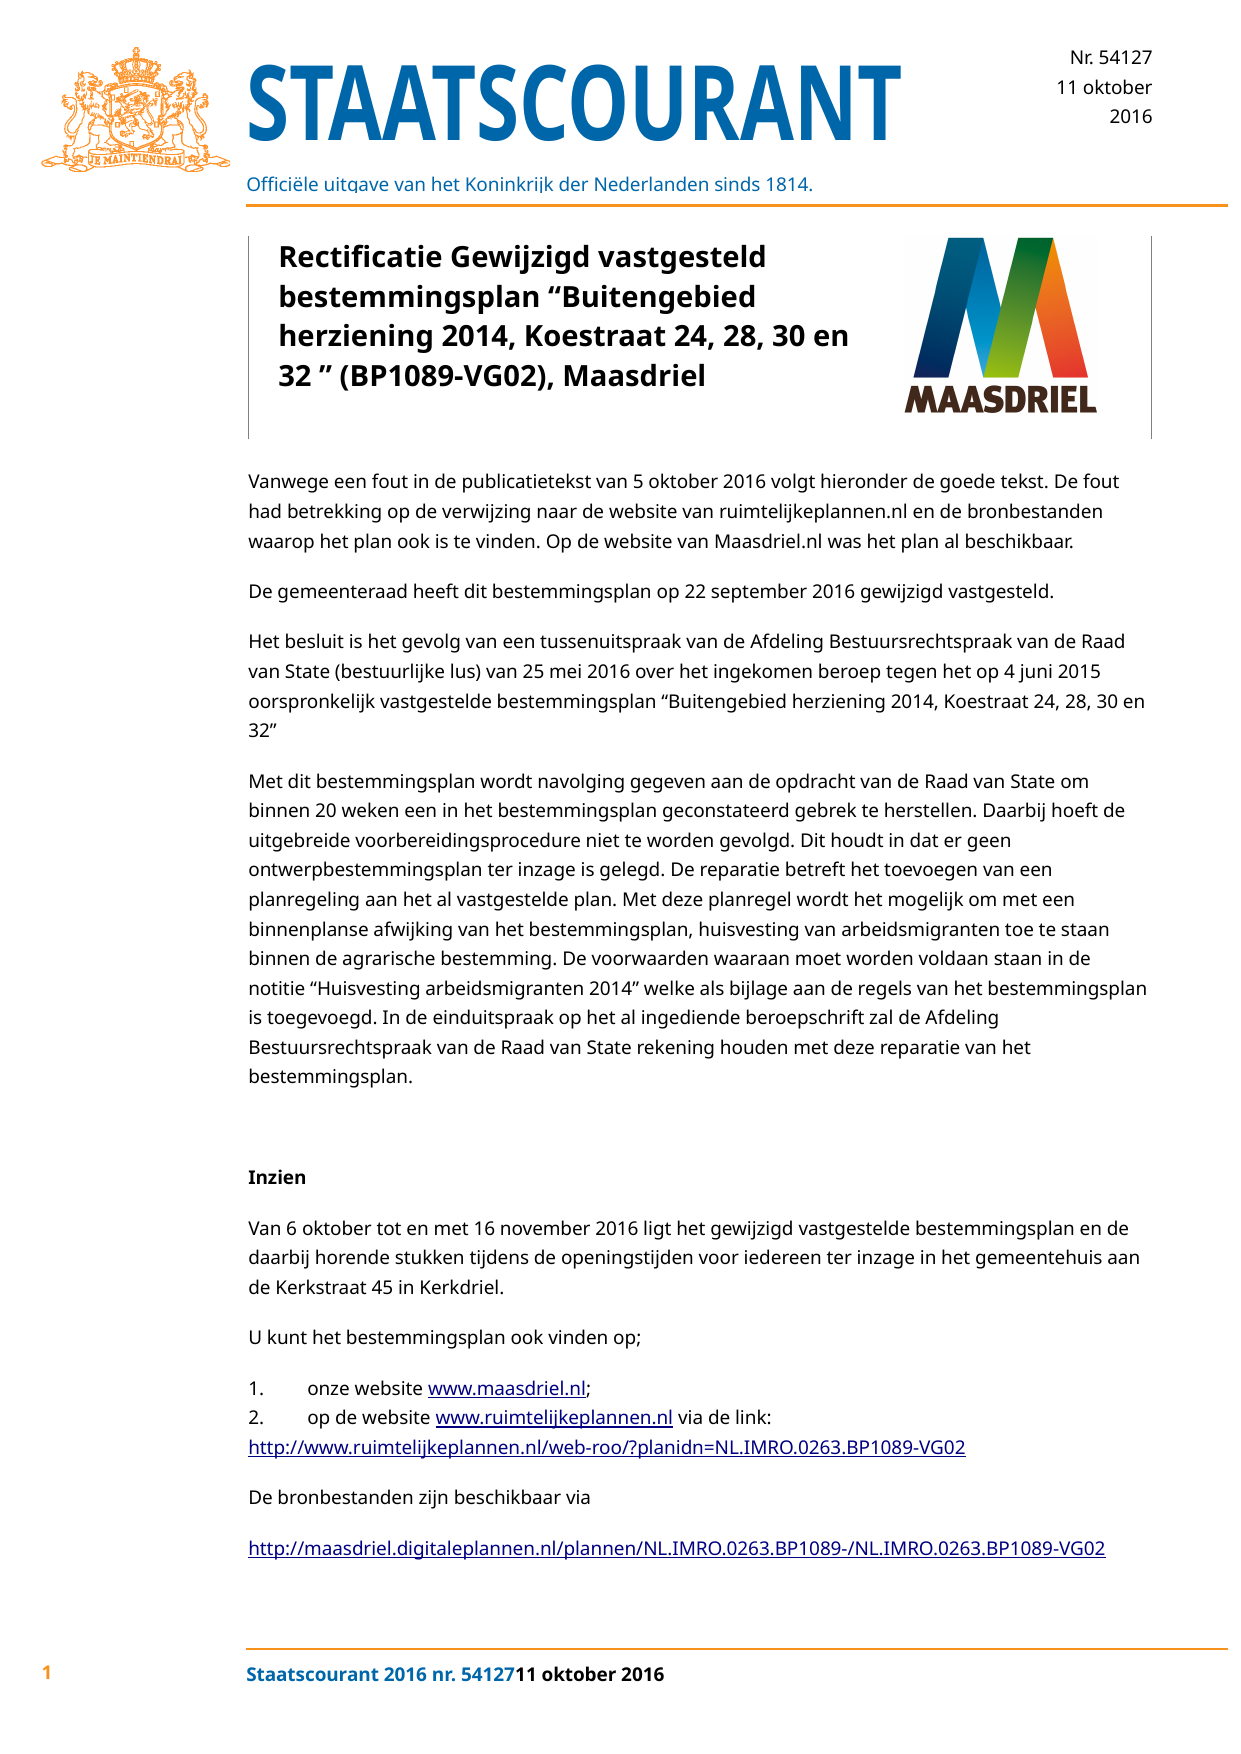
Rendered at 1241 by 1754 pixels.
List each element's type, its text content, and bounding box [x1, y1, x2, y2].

text De gemeenteraad heeft dit bestemmingsplan op 22 september 2016 gewijzigd vastgesteld. [248, 578, 1152, 604]
text Van 6 oktober tot en met 16 november 2016 ligt het gewijzigd vastgestelde bestemmingsplan en de daarbij horende stukken tijdens de openingstijden voor iedereen ter inzage in het gemeentehuis aan de Kerkstraat 45 in Kerkdriel. [248, 1215, 1152, 1300]
text http://www.ruimtelijkeplannen.nl/web-roo/?planidn=NL.IMRO.0263.BP1089-VG02 [248, 1434, 1152, 1460]
table_header [850, 236, 903, 413]
table_header [850, 414, 1151, 439]
text http://maasdriel.digitaleplannen.nl/plannen/NL.IMRO.0263.BP1089-/NL.IMRO.0263.BP1089-VG02 [248, 1535, 1152, 1561]
text Vanwege een fout in de publicatietekst van 5 oktober 2016 volgt hieronder de goede tekst. De fout had betrekking op de verwijzing naar de website van ruimtelijkeplannen.nl en de bronbestanden waarop het plan ook is te vinden. Op de website van Maasdriel.nl was het plan al beschikbaar. [248, 469, 1152, 553]
table_header Rectificatie Gewijzigd vastgesteld bestemmingsplan “Buitengebied herziening 2014, Koestraat 24, 28, 30 en 32 ” (BP1089-VG02), Maasdriel [249, 236, 850, 439]
picture [41, 47, 231, 172]
picture [903, 236, 1098, 414]
list onze website www.maasdriel.nl; [248, 1375, 1152, 1401]
table_header [1098, 236, 1151, 413]
text Het besluit is het gevolg van een tussenuitspraak van de Afdeling Bestuursrechtspraak van de Raad van State (bestuurlijke lus) van 25 mei 2016 over het ingekomen beroep tegen het op 4 juni 2015 oorspronkelijk vastgestelde bestemmingsplan “Buitengebied herziening 2014, Koestraat 24, 28, 30 en 32” [248, 629, 1152, 743]
text U kunt het bestemmingsplan ook vinden op; [248, 1324, 1152, 1350]
list op de website www.ruimtelijkeplannen.nl via de link: [248, 1404, 1152, 1430]
text Met dit bestemmingsplan wordt navolging gegeven aan de opdracht van de Raad van State om binnen 20 weken een in het bestemmingsplan geconstateerd gebrek te herstellen. Daarbij hoeft de uitgebreide voorbereidingsprocedure niet te worden gevolgd. Dit houdt in dat er geen ontwerpbestemmingsplan ter inzage is gelegd. De reparatie betreft het toevoegen van een planregeling aan het al vastgestelde plan. Met deze planregel wordt het mogelijk om met een binnenplanse afwijking van het bestemmingsplan, huisvesting van arbeidsmigranten toe te staan binnen de agrarische bestemming. De voorwaarden waaraan moet worden voldaan staan in de notitie “Huisvesting arbeidsmigranten 2014” welke als bijlage aan de regels van het bestemmingsplan is toegevoegd. In de einduitspraak op het al ingediende beroepschrift zal de Afdeling Bestuursrechtspraak van de Raad van State rekening houden met deze reparatie van het bestemmingsplan. [248, 768, 1152, 1089]
text Inzien [248, 1164, 1152, 1190]
text De bronbestanden zijn beschikbaar via [248, 1484, 1152, 1510]
